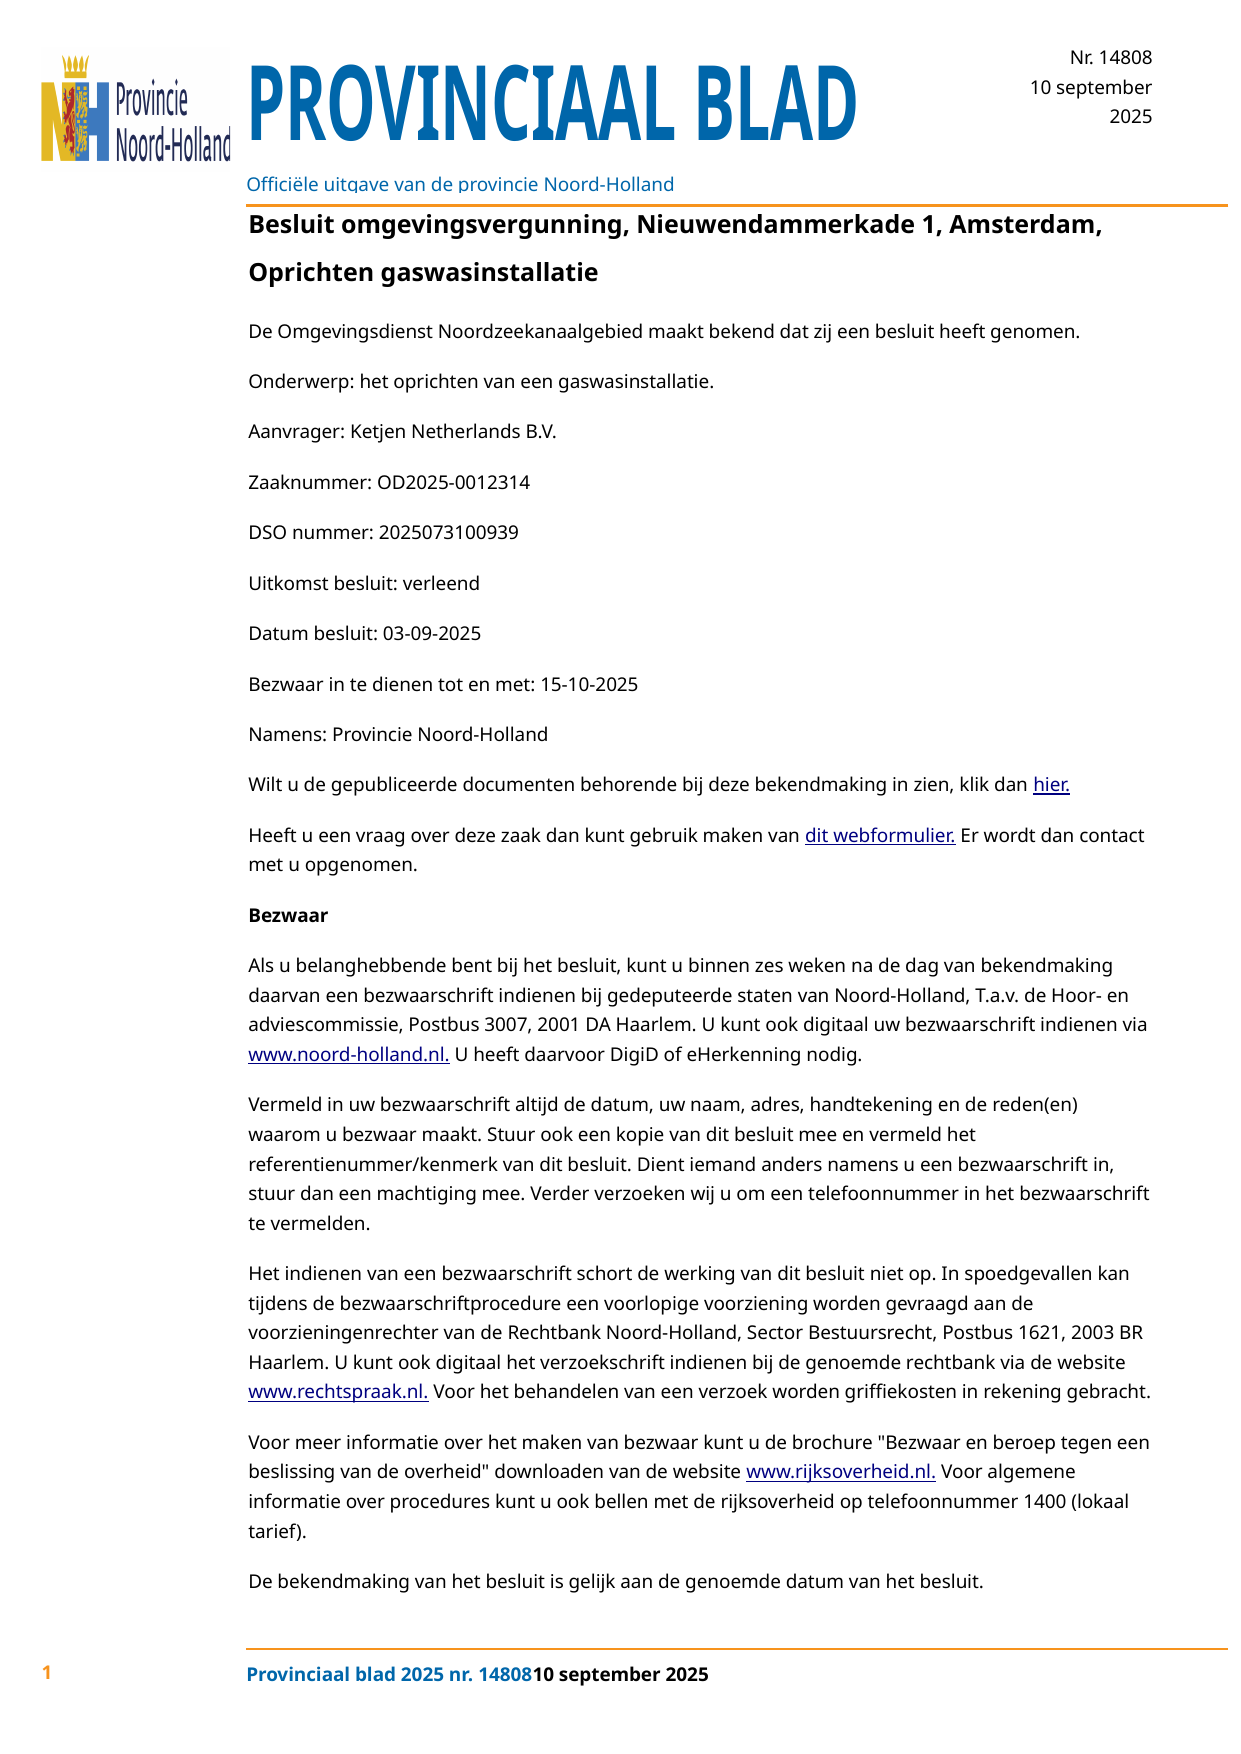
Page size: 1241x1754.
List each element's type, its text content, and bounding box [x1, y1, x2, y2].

text Onderwerp: het oprichten van een gaswasinstallatie. [248, 368, 1152, 394]
text Het indienen van een bezwaarschrift schort de werking van dit besluit niet op. In spoedgevallen kan tijdens de bezwaarschriftprocedure een voorlopige voorziening worden gevraagd aan de voorzieningenrechter van de Rechtbank Noord-Holland, Sector Bestuursrecht, Postbus 1621, 2003 BR Haarlem. U kunt ook digitaal het verzoekschrift indienen bij de genoemde rechtbank via de website www.rechtspraak.nl. Voor het behandelen van een verzoek worden griffiekosten in rekening gebracht. [248, 1260, 1152, 1404]
text Uitkomst besluit: verleend [248, 570, 1152, 596]
text DSO nummer: 2025073100939 [248, 519, 1152, 545]
text De Omgevingsdienst Noordzeekanaalgebied maakt bekend dat zij een besluit heeft genomen. [248, 318, 1152, 344]
text Als u belanghebbende bent bij het besluit, kunt u binnen zes weken na de dag van bekendmaking daarvan een bezwaarschrift indienen bij gedeputeerde staten van Noord-Holland, T.a.v. de Hoor- en adviescommissie, Postbus 3007, 2001 DA Haarlem. U kunt ook digitaal uw bezwaarschrift indienen via www.noord-holland.nl. U heeft daarvoor DigiD of eHerkenning nodig. [248, 952, 1152, 1067]
text Besluit omgevingsvergunning, Nieuwendammerkade 1, Amsterdam, Oprichten gaswasinstallatie [248, 207, 1152, 288]
text Voor meer informatie over het maken van bezwaar kunt u de brochure "Bezwaar en beroep tegen een beslissing van de overheid" downloaden van de website www.rijksoverheid.nl. Voor algemene informatie over procedures kunt u ook bellen met de rijksoverheid op telefoonnummer 1400 (lokaal tarief). [248, 1429, 1152, 1544]
text Vermeld in uw bezwaarschrift altijd de datum, uw naam, adres, handtekening en de reden(en) waarom u bezwaar maakt. Stuur ook een kopie van dit besluit mee en vermeld het referentienummer/kenmerk van dit besluit. Dient iemand anders namens u een bezwaarschrift in, stuur dan een machtiging mee. Verder verzoeken wij u om een telefoonnummer in het bezwaarschrift te vermelden. [248, 1092, 1152, 1236]
text Namens: Provincie Noord-Holland [248, 721, 1152, 747]
text De bekendmaking van het besluit is gelijk aan de genoemde datum van het besluit. [248, 1568, 1152, 1594]
text Heeft u een vraag over deze zaak dan kunt gebruik maken van dit webformulier. Er wordt dan contact met u opgenomen. [248, 822, 1152, 877]
text Wilt u de gepubliceerde documenten behorende bij deze bekendmaking in zien, klik dan hier. [248, 772, 1152, 797]
picture [41, 47, 231, 172]
text Bezwaar [248, 902, 1152, 928]
text Bezwaar in te dienen tot en met: 15-10-2025 [248, 671, 1152, 697]
text Aanvrager: Ketjen Netherlands B.V. [248, 419, 1152, 444]
text Datum besluit: 03-09-2025 [248, 620, 1152, 646]
text Zaaknummer: OD2025-0012314 [248, 469, 1152, 495]
